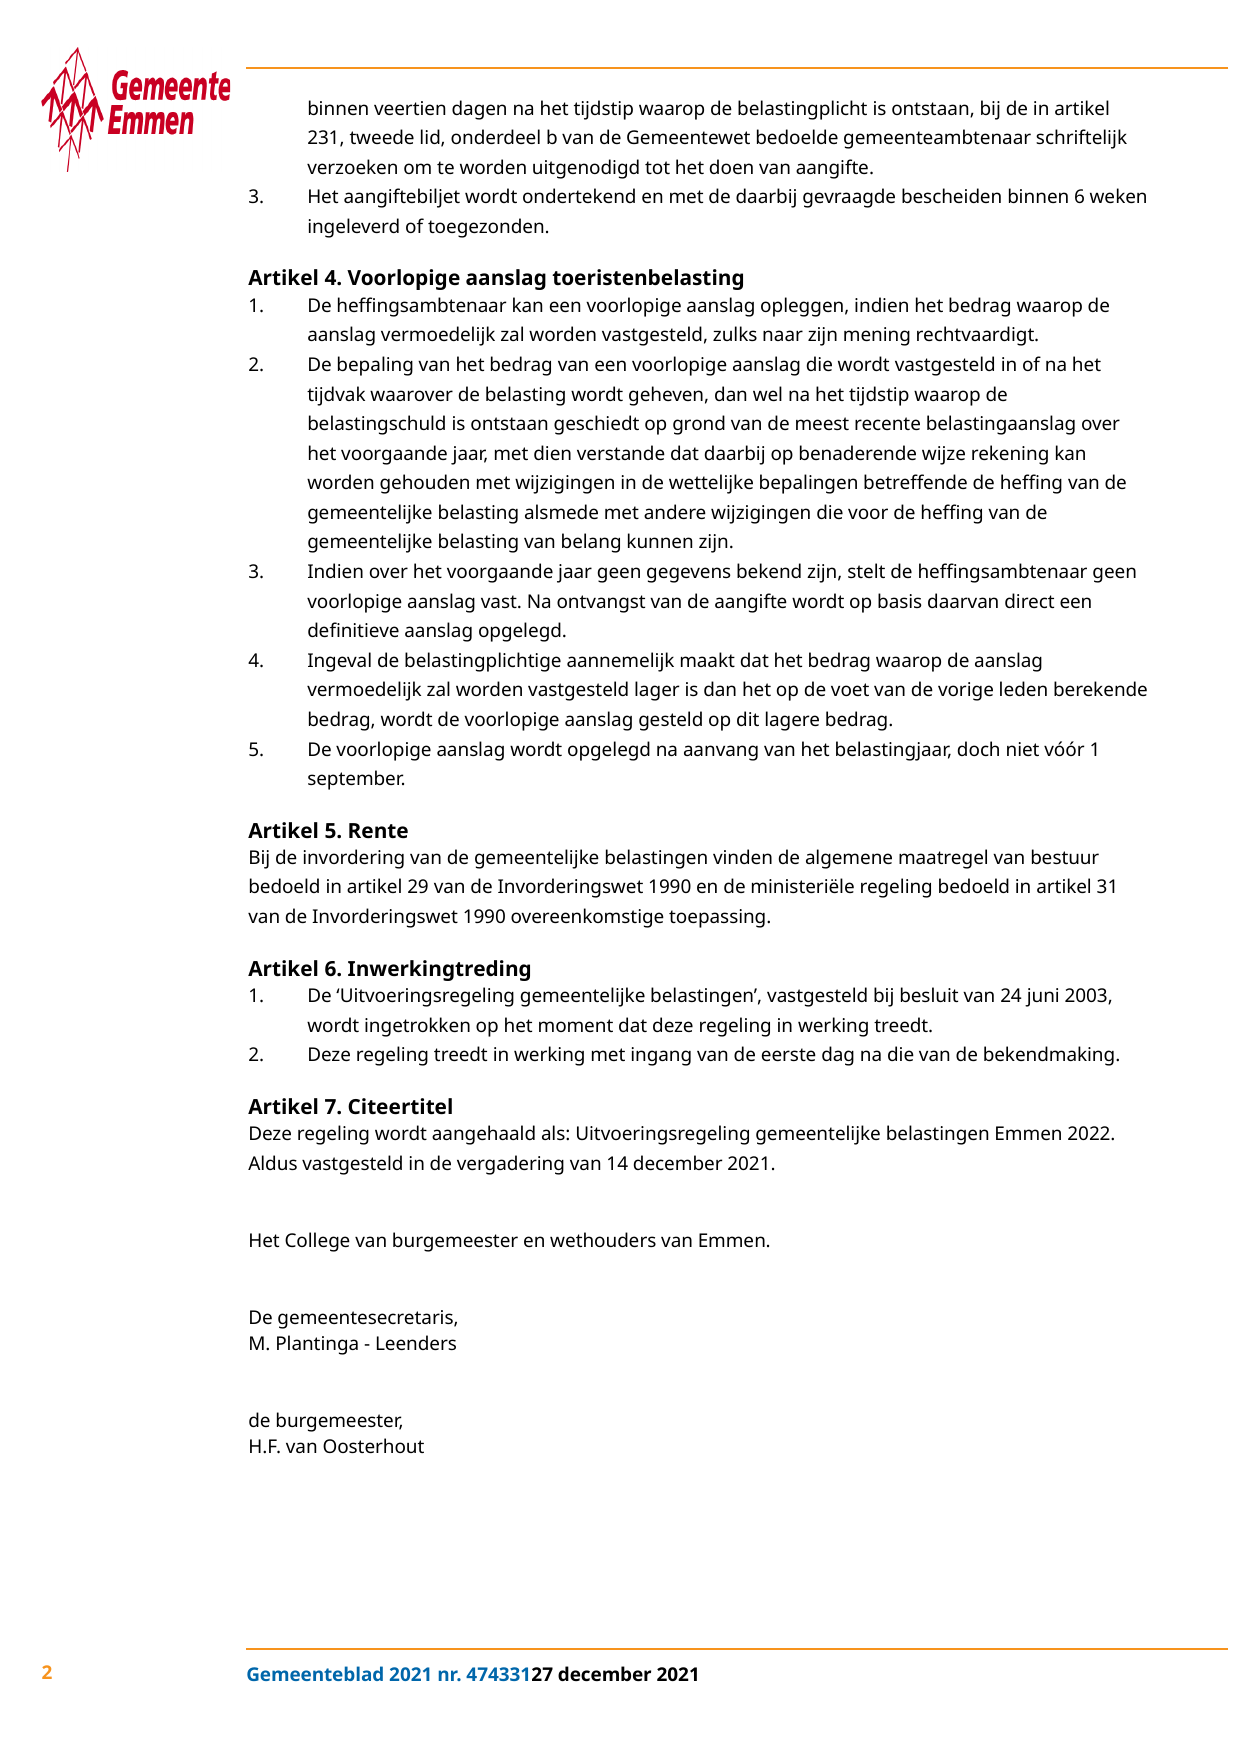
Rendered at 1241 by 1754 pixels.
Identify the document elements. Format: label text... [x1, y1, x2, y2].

list Het aangiftebiljet wordt ondertekend en met de daarbij gevraagde bescheiden binnen 6 weken ingeleverd of toegezonden. [248, 183, 1152, 239]
text Artikel 5. Rente [248, 816, 1152, 844]
list De heffingsambtenaar kan een voorlopige aanslag opleggen, indien het bedrag waarop de aanslag vermoedelijk zal worden vastgesteld, zulks naar zijn mening rechtvaardigt. [248, 292, 1152, 347]
text H.F. van Oosterhout [248, 1433, 1152, 1458]
list De bepaling van het bedrag van een voorlopige aanslag die wordt vastgesteld in of na het tijdvak waarover de belasting wordt geheven, dan wel na het tijdstip waarop de belastingschuld is ontstaan geschiedt op grond van de meest recente belastingaanslag over het voorgaande jaar, met dien verstande dat daarbij op benaderende wijze rekening kan worden gehouden met wijzigingen in de wettelijke bepalingen betreffende de heffing van de gemeentelijke belasting alsmede met andere wijzigingen die voor de heffing van de gemeentelijke belasting van belang kunnen zijn. [248, 351, 1152, 554]
list binnen veertien dagen na het tijdstip waarop de belastingplicht is ontstaan, bij de in artikel 231, tweede lid, onderdeel b van de Gemeentewet bedoelde gemeenteambtenaar schriftelijk verzoeken om te worden uitgenodigd tot het doen van aangifte. [248, 95, 1152, 180]
list Deze regeling treedt in werking met ingang van de eerste dag na die van de bekendmaking. [248, 1041, 1152, 1067]
text Artikel 7. Citeertitel [248, 1092, 1152, 1120]
text Bij de invordering van de gemeentelijke belastingen vinden de algemene maatregel van bestuur bedoeld in artikel 29 van de Invorderingswet 1990 en de ministeriële regeling bedoeld in artikel 31 van de Invorderingswet 1990 overeenkomstige toepassing. [248, 844, 1152, 929]
text Het College van burgemeester en wethouders van Emmen. [248, 1227, 1152, 1253]
list Indien over het voorgaande jaar geen gegevens bekend zijn, stelt de heffingsambtenaar geen voorlopige aanslag vast. Na ontvangst van de aangifte wordt op basis daarvan direct een definitieve aanslag opgelegd. [248, 558, 1152, 643]
text De gemeentesecretaris, [248, 1304, 1152, 1330]
picture [41, 47, 231, 172]
list Ingeval de belastingplichtige aannemelijk maakt dat het bedrag waarop de aanslag vermoedelijk zal worden vastgesteld lager is dan het op de voet van de vorige leden berekende bedrag, wordt de voorlopige aanslag gesteld op dit lagere bedrag. [248, 647, 1152, 732]
list De ‘Uitvoeringsregeling gemeentelijke belastingen’, vastgesteld bij besluit van 24 juni 2003, wordt ingetrokken op het moment dat deze regeling in werking treedt. [248, 982, 1152, 1037]
text Artikel 6. Inwerkingtreding [248, 954, 1152, 982]
list De voorlopige aanslag wordt opgelegd na aanvang van het belastingjaar, doch niet vóór 1 september. [248, 736, 1152, 791]
text M. Plantinga - Leenders [248, 1330, 1152, 1356]
text de burgemeester, [248, 1407, 1152, 1433]
text Artikel 4. Voorlopige aanslag toeristenbelasting [248, 263, 1152, 292]
text Deze regeling wordt aangehaald als: Uitvoeringsregeling gemeentelijke belastingen Emmen 2022. [248, 1120, 1152, 1146]
text Aldus vastgesteld in de vergadering van 14 december 2021. [248, 1150, 1152, 1176]
